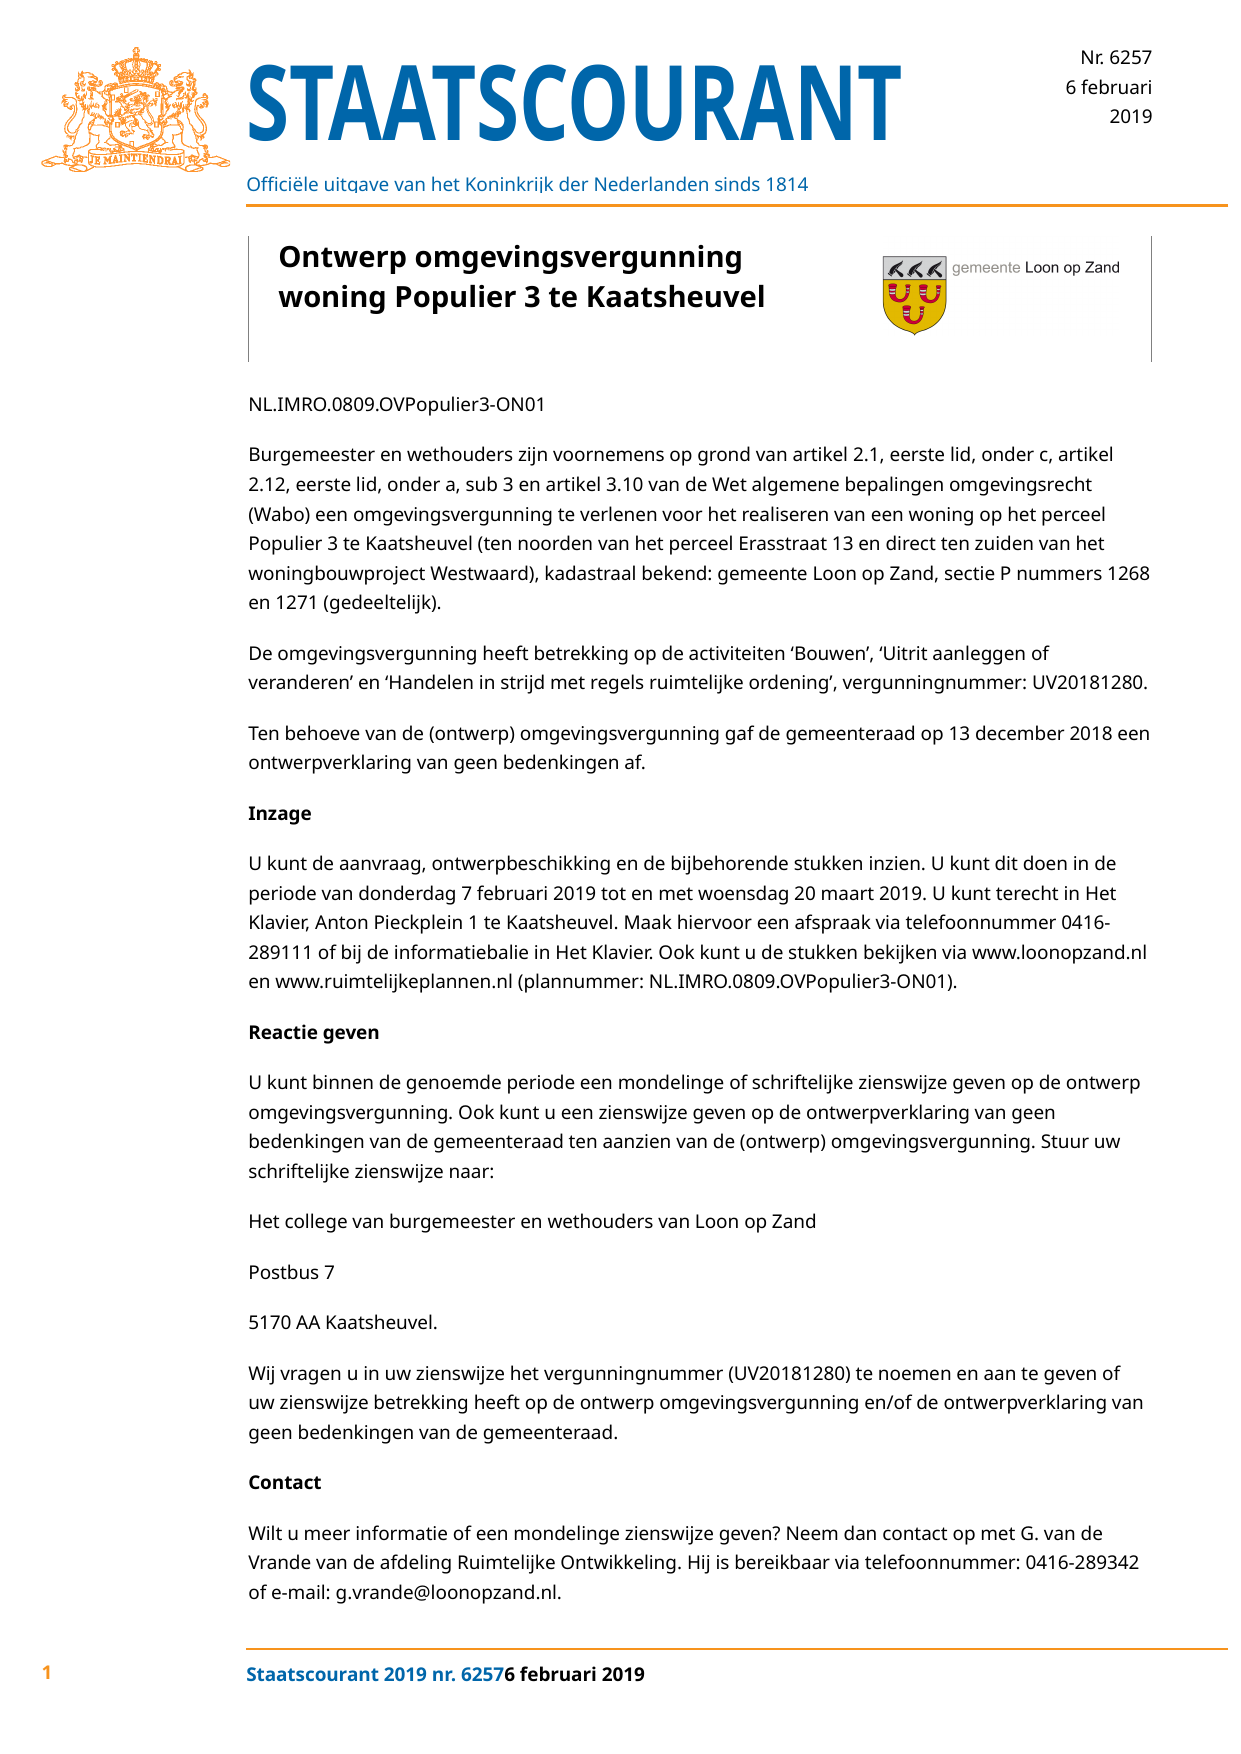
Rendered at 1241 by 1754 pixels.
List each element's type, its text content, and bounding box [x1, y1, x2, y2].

text Wij vragen u in uw zienswijze het vergunningnummer (UV20181280) te noemen en aan te geven of uw zienswijze betrekking heeft op de ontwerp omgevingsvergunning en/of de ontwerpverklaring van geen bedenkingen van de gemeenteraad. [248, 1360, 1152, 1445]
text Reactie geven [248, 1019, 1152, 1045]
text Wilt u meer informatie of een mondelinge zienswijze geven? Neem dan contact op met G. van de Vrande van de afdeling Ruimtelijke Ontwikkeling. Hij is bereikbaar via telefoonnummer: 0416-289342 of e-mail: g.vrande@loonopzand.nl. [248, 1520, 1152, 1605]
picture [882, 236, 1119, 336]
text NL.IMRO.0809.OVPopulier3-ON01 [248, 391, 1152, 417]
picture [41, 47, 231, 172]
text Inzage [248, 800, 1152, 826]
text Het college van burgemeester en wethouders van Loon op Zand [248, 1209, 1152, 1234]
text Postbus 7 [248, 1259, 1152, 1285]
text Contact [248, 1469, 1152, 1495]
text Burgemeester en wethouders zijn voornemens op grond van artikel 2.1, eerste lid, onder c, artikel 2.12, eerste lid, onder a, sub 3 en artikel 3.10 van de Wet algemene bepalingen omgevingsrecht (Wabo) een omgevingsvergunning te verlenen voor het realiseren van een woning op het perceel Populier 3 te Kaatsheuvel (ten noorden van het perceel Erasstraat 13 en direct ten zuiden van het woningbouwproject Westwaard), kadastraal bekend: gemeente Loon op Zand, sectie P nummers 1268 en 1271 (gedeeltelijk). [248, 442, 1152, 615]
text U kunt de aanvraag, ontwerpbeschikking en de bijbehorende stukken inzien. U kunt dit doen in de periode van donderdag 7 februari 2019 tot en met woensdag 20 maart 2019. U kunt terecht in Het Klavier, Anton Pieckplein 1 te Kaatsheuvel. Maak hiervoor een afspraak via telefoonnummer 0416-289111 of bij de informatiebalie in Het Klavier. Ook kunt u de stukken bekijken via www.loonopzand.nl en www.ruimtelijkeplannen.nl (plannummer: NL.IMRO.0809.OVPopulier3-ON01). [248, 850, 1152, 994]
text U kunt binnen de genoemde periode een mondelinge of schriftelijke zienswijze geven op de ontwerp omgevingsvergunning. Ook kunt u een zienswijze geven op de ontwerpverklaring van geen bedenkingen van de gemeenteraad ten aanzien van de (ontwerp) omgevingsvergunning. Stuur uw schriftelijke zienswijze naar: [248, 1069, 1152, 1184]
table_header [850, 236, 1151, 362]
text 5170 AA Kaatsheuvel. [248, 1309, 1152, 1335]
text Ten behoeve van de (ontwerp) omgevingsvergunning gaf de gemeenteraad op 13 december 2018 een ontwerpverklaring van geen bedenkingen af. [248, 720, 1152, 775]
text De omgevingsvergunning heeft betrekking op de activiteiten ‘Bouwen’, ‘Uitrit aanleggen of veranderen’ en ‘Handelen in strijd met regels ruimtelijke ordening’, vergunningnummer: UV20181280. [248, 640, 1152, 695]
table_header Ontwerp omgevingsvergunning woning Populier 3 te Kaatsheuvel [249, 236, 850, 362]
